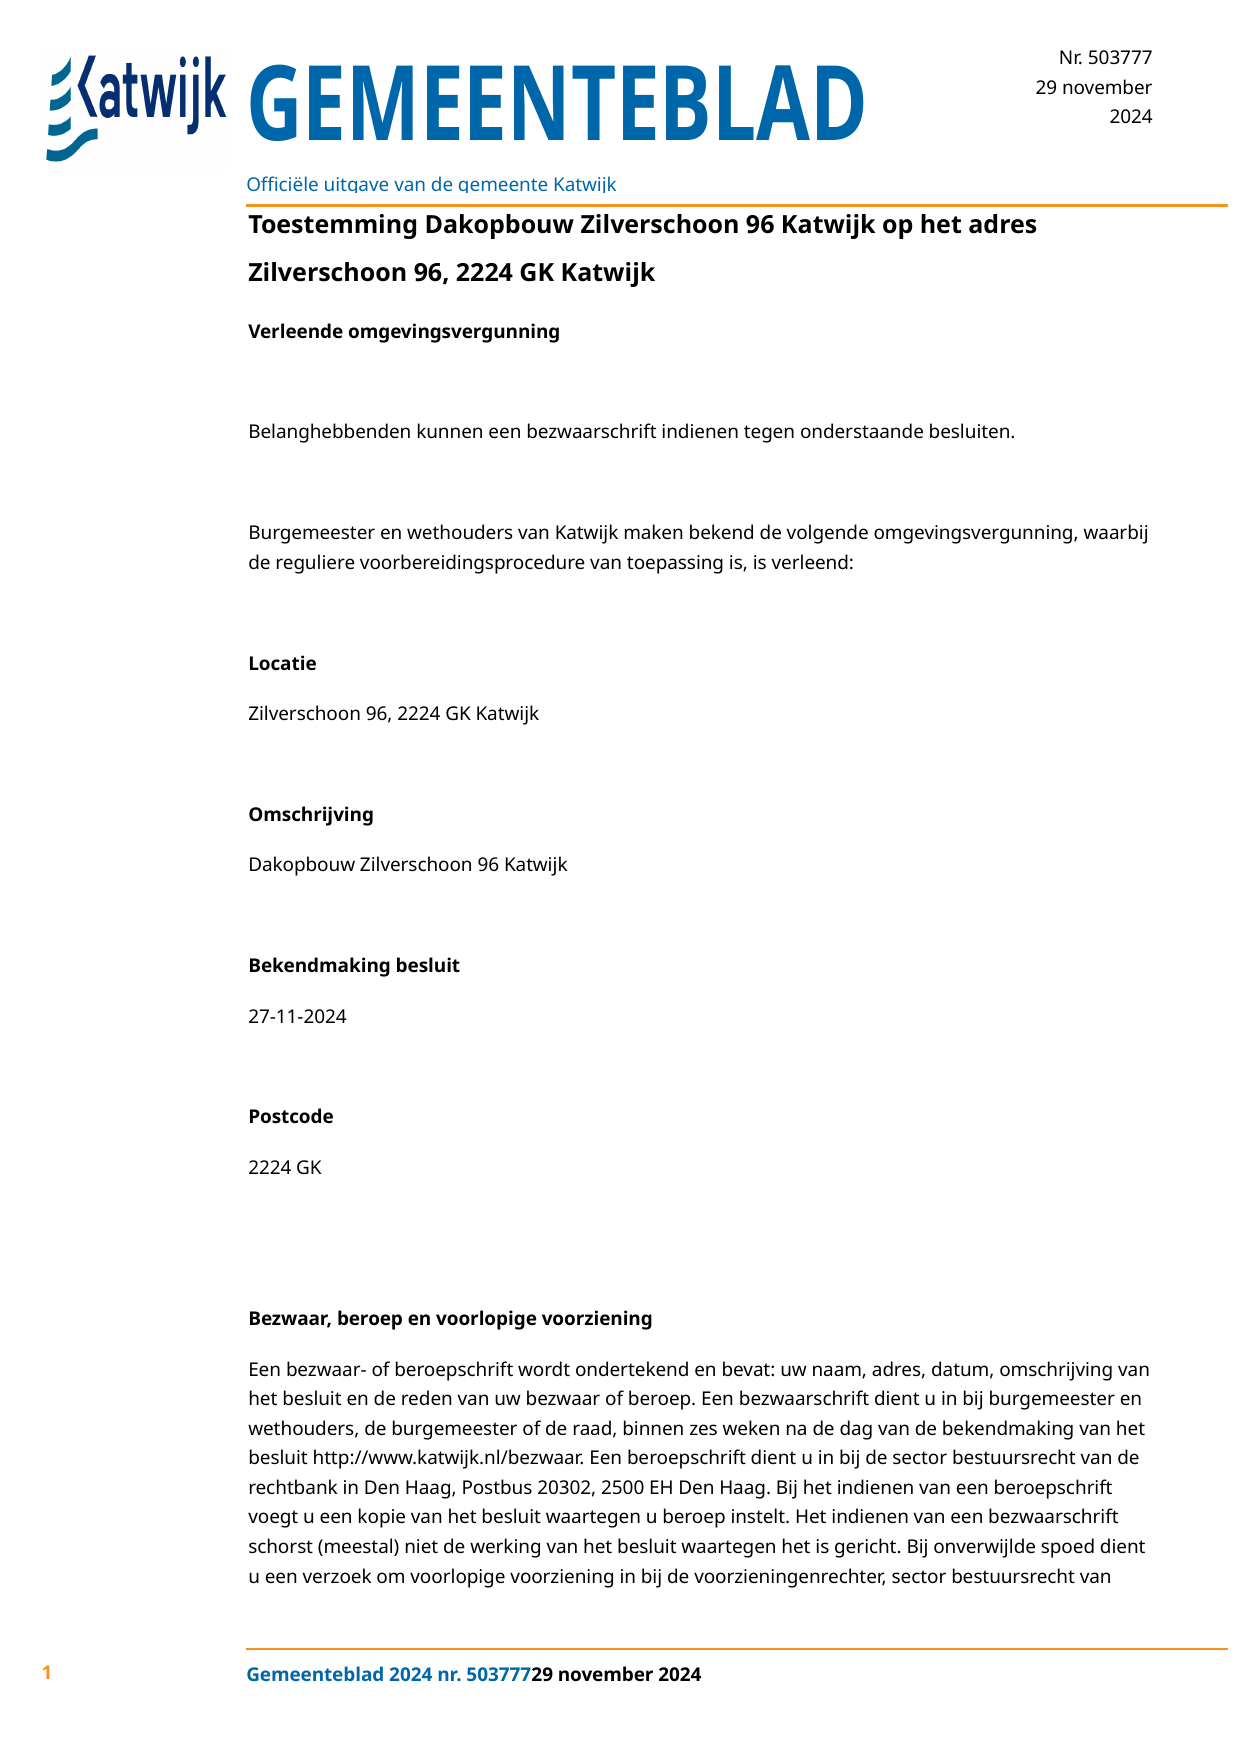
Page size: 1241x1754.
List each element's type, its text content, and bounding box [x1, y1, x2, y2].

text Belanghebbenden kunnen een bezwaarschrift indienen tegen onderstaande besluiten. [248, 419, 1152, 444]
text Locatie [248, 650, 1152, 676]
text Burgemeester en wethouders van Katwijk maken bekend de volgende omgevingsvergunning, waarbij de reguliere voorbereidingsprocedure van toepassing is, is verleend: [248, 519, 1152, 575]
text Bekendmaking besluit [248, 952, 1152, 978]
text Een bezwaar- of beroepschrift wordt ondertekend en bevat: uw naam, adres, datum, omschrijving van het besluit en de reden van uw bezwaar of beroep. Een bezwaarschrift dient u in bij burgemeester en wethouders, de burgemeester of de raad, binnen zes weken na de dag van de bekendmaking van het besluit http://www.katwijk.nl/bezwaar. Een beroepschrift dient u in bij de sector bestuursrecht van de rechtbank in Den Haag, Postbus 20302, 2500 EH Den Haag. Bij het indienen van een beroepschrift voegt u een kopie van het besluit waartegen u beroep instelt. Het indienen van een bezwaarschrift schorst (meestal) niet de werking van het besluit waartegen het is gericht. Bij onverwijlde spoed dient u een verzoek om voorlopige voorziening in bij de voorzieningenrechter, sector bestuursrecht van [248, 1356, 1152, 1589]
text Bezwaar, beroep en voorlopige voorziening [248, 1305, 1152, 1331]
text Verleende omgevingsvergunning [248, 318, 1152, 344]
picture [41, 47, 231, 172]
text 2224 GK [248, 1154, 1152, 1180]
text Postcode [248, 1104, 1152, 1129]
text Zilverschoon 96, 2224 GK Katwijk [248, 700, 1152, 726]
text Omschrijving [248, 801, 1152, 827]
text Dakopbouw Zilverschoon 96 Katwijk [248, 852, 1152, 877]
text Toestemming Dakopbouw Zilverschoon 96 Katwijk op het adres Zilverschoon 96, 2224 GK Katwijk [248, 207, 1152, 288]
text 27-11-2024 [248, 1003, 1152, 1029]
